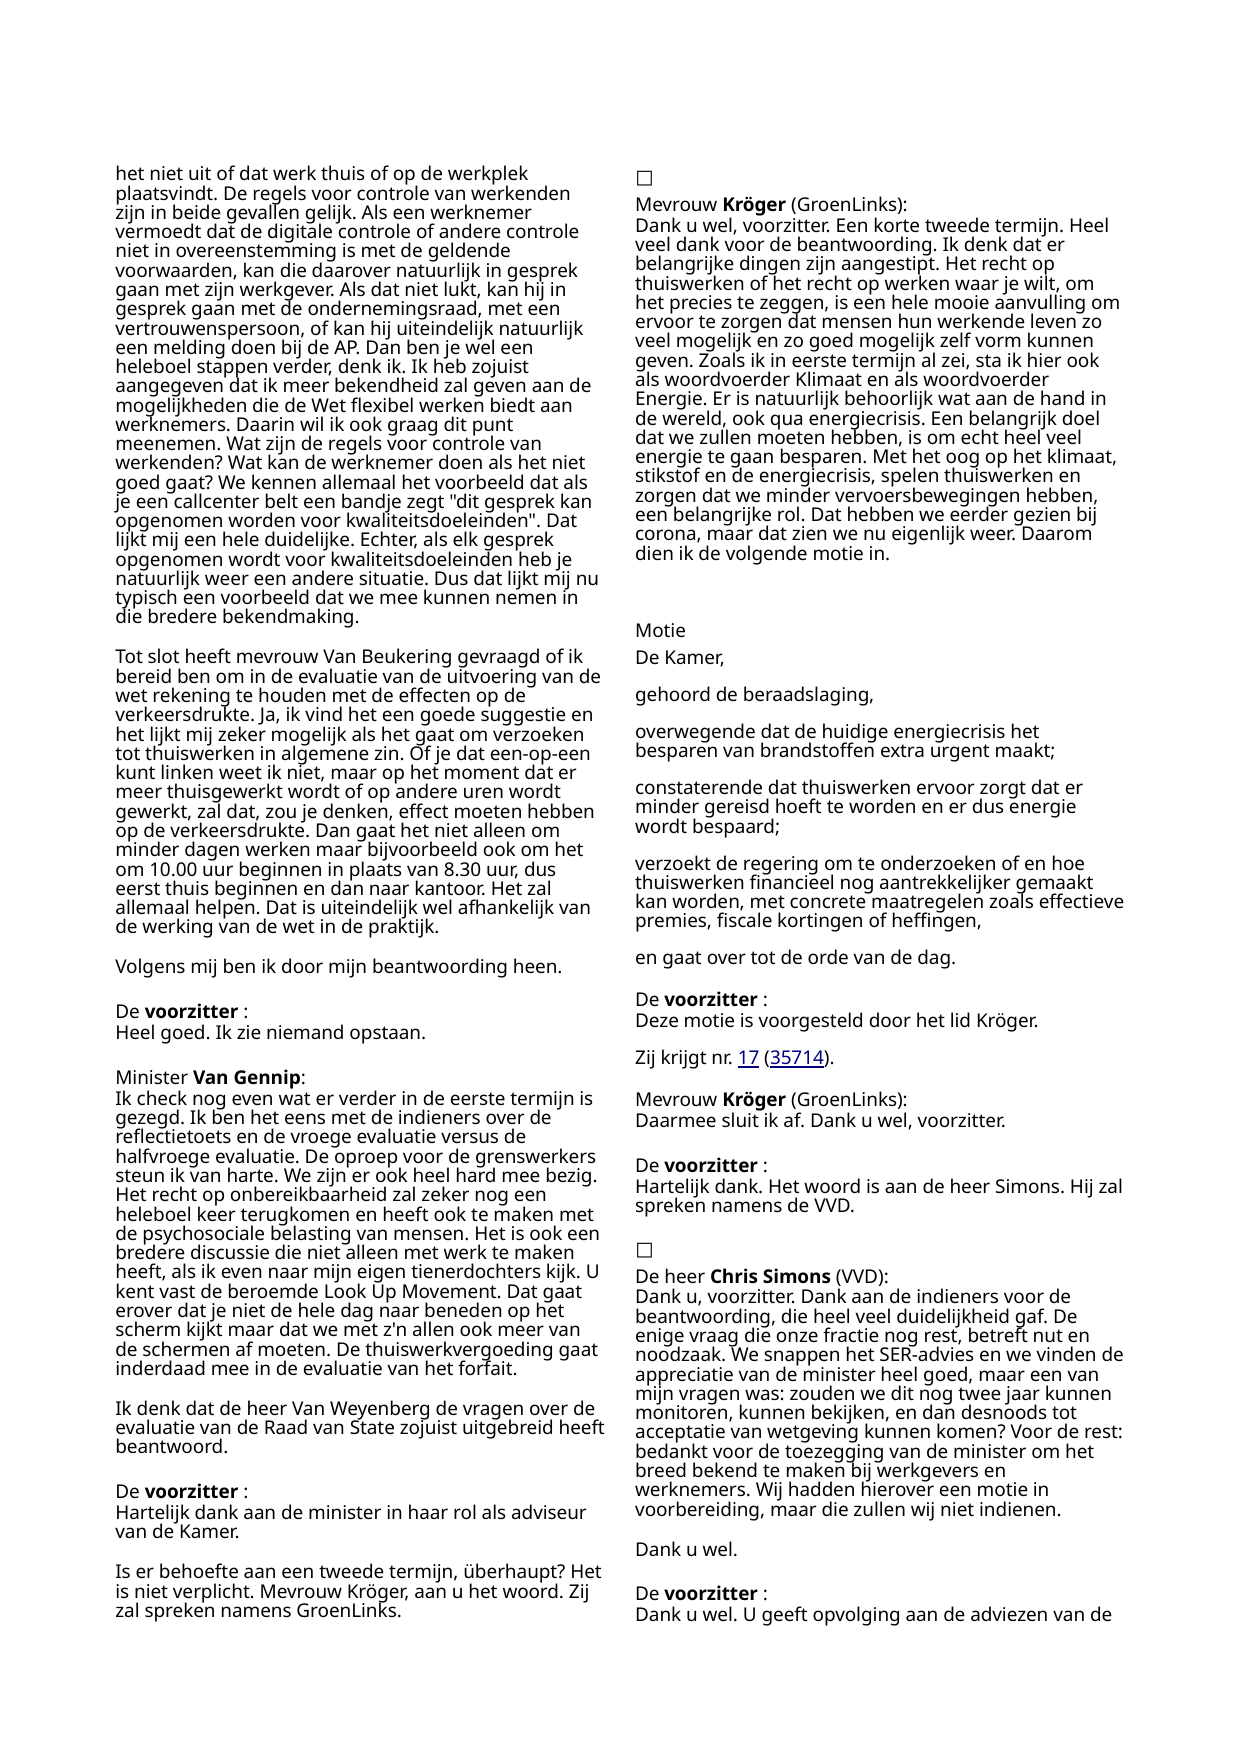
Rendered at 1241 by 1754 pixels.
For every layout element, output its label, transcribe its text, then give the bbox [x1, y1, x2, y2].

text ⬜ [635, 1237, 1125, 1263]
text De Kamer, [635, 649, 1125, 668]
text Minister Van Gennip: [115, 1064, 605, 1090]
text De voorzitter : [115, 1478, 605, 1504]
text Tot slot heeft mevrouw Van Beukering gevraagd of ik bereid ben om in de evaluatie van de uitvoering van de wet rekening te houden met de effecten op de verkeersdrukte. Ja, ik vind het een goede suggestie en het lijkt mij zeker mogelijk als het gaat om verzoeken tot thuiswerken in algemene zin. Of je dat een-op-een kunt linken weet ik niet, maar op het moment dat er meer thuisgewerkt wordt of op andere uren wordt gewerkt, zal dat, zou je denken, effect moeten hebben op de verkeersdrukte. Dan gaat het niet alleen om minder dagen werken maar bijvoorbeeld ook om het om 10.00 uur beginnen in plaats van 8.30 uur, dus eerst thuis beginnen en dan naar kantoor. Het zal allemaal helpen. Dat is uiteindelijk wel afhankelijk van de werking van de wet in de praktijk. [115, 648, 605, 938]
text Hartelijk dank aan de minister in haar rol als adviseur van de Kamer. [115, 1504, 605, 1543]
text Ik denk dat de heer Van Weyenberg de vragen over de evaluatie van de Raad van State zojuist uitgebreid heeft beantwoord. [115, 1400, 605, 1458]
text en gaat over tot de orde van de dag. [635, 949, 1125, 969]
text Daarmee sluit ik af. Dank u wel, voorzitter. [635, 1112, 1125, 1131]
text Mevrouw Kröger (GroenLinks): [635, 1086, 1125, 1112]
text Mevrouw Kröger (GroenLinks): [635, 191, 1125, 217]
text Dank u, voorzitter. Dank aan de indieners voor de beantwoording, die heel veel duidelijkheid gaf. De enige vraag die onze fractie nog rest, betreft nut en noodzaak. We snappen het SER-advies en we vinden de appreciatie van de minister heel goed, maar een van mijn vragen was: zouden we dit nog twee jaar kunnen monitoren, kunnen bekijken, en dan desnoods tot acceptatie van wetgeving kunnen komen? Voor de rest: bedankt voor de toezegging van de minister om het breed bekend te maken bij werkgevers en werknemers. Wij hadden hierover een motie in voorbereiding, maar die zullen wij niet indienen. [635, 1288, 1125, 1520]
text Dank u wel. [635, 1541, 1125, 1560]
text Ik check nog even wat er verder in de eerste termijn is gezegd. Ik ben het eens met de indieners over de reflectietoets en de vroege evaluatie versus de halfvroege evaluatie. De oproep voor de grenswerkers steun ik van harte. We zijn er ook heel hard mee bezig. Het recht op onbereikbaarheid zal zeker nog een heleboel keer terugkomen en heeft ook te maken met de psychosociale belasting van mensen. Het is ook een bredere discussie die niet alleen met werk te maken heeft, als ik even naar mijn eigen tienerdochters kijk. U kent vast de beroemde Look Up Movement. Dat gaat erover dat je niet de hele dag naar beneden op het scherm kijkt maar dat we met z'n allen ook meer van de schermen af moeten. De thuiswerkvergoeding gaat inderdaad mee in de evaluatie van het forfait. [115, 1090, 605, 1379]
text Hartelijk dank. Het woord is aan de heer Simons. Hij zal spreken namens de VVD. [635, 1178, 1125, 1216]
text verzoekt de regering om te onderzoeken of en hoe thuiswerken financieel nog aantrekkelijker gemaakt kan worden, met concrete maatregelen zoals effectieve premies, fiscale kortingen of heffingen, [635, 854, 1125, 932]
text Dank u wel. U geeft opvolging aan de adviezen van de [635, 1606, 1125, 1626]
text Heel goed. Ik zie niemand opstaan. [115, 1024, 605, 1043]
text ⬜ [635, 165, 1125, 191]
text Is er behoefte aan een tweede termijn, überhaupt? Het is niet verplicht. Mevrouw Kröger, aan u het woord. Zij zal spreken namens GroenLinks. [115, 1563, 605, 1621]
text Deze motie is voorgesteld door het lid Kröger. [635, 1012, 1125, 1031]
text Dank u wel, voorzitter. Een korte tweede termijn. Heel veel dank voor de beantwoording. Ik denk dat er belangrijke dingen zijn aangestipt. Het recht op thuiswerken of het recht op werken waar je wilt, om het precies te zeggen, is een hele mooie aanvulling om ervoor te zorgen dat mensen hun werkende leven zo veel mogelijk en zo goed mogelijk zelf vorm kunnen geven. Zoals ik in eerste termijn al zei, sta ik hier ook als woordvoerder Klimaat en als woordvoerder Energie. Er is natuurlijk behoorlijk wat aan de hand in de wereld, ook qua energiecrisis. Een belangrijk doel dat we zullen moeten hebben, is om echt heel veel energie te gaan besparen. Met het oog op het klimaat, stikstof en de energiecrisis, spelen thuiswerken en zorgen dat we minder vervoersbewegingen hebben, een belangrijke rol. Dat hebben we eerder gezien bij corona, maar dat zien we nu eigenlijk weer. Daarom dien ik de volgende motie in. [635, 217, 1125, 564]
text Volgens mij ben ik door mijn beantwoording heen. [115, 958, 605, 978]
text gehoord de beraadslaging, [635, 686, 1125, 705]
text De voorzitter : [635, 986, 1125, 1012]
text Motie [635, 617, 1125, 643]
text De voorzitter : [635, 1581, 1125, 1606]
text De voorzitter : [115, 998, 605, 1024]
text het niet uit of dat werk thuis of op de werkplek plaatsvindt. De regels voor controle van werkenden zijn in beide gevallen gelijk. Als een werknemer vermoedt dat de digitale controle of andere controle niet in overeenstemming is met de geldende voorwaarden, kan die daarover natuurlijk in gesprek gaan met zijn werkgever. Als dat niet lukt, kan hij in gesprek gaan met de ondernemingsraad, met een vertrouwenspersoon, of kan hij uiteindelijk natuurlijk een melding doen bij de AP. Dan ben je wel een heleboel stappen verder, denk ik. Ik heb zojuist aangegeven dat ik meer bekendheid zal geven aan de mogelijkheden die de Wet flexibel werken biedt aan werknemers. Daarin wil ik ook graag dit punt meenemen. Wat zijn de regels voor controle van werkenden? Wat kan de werknemer doen als het niet goed gaat? We kennen allemaal het voorbeeld dat als je een callcenter belt een bandje zegt "dit gesprek kan opgenomen worden voor kwaliteitsdoeleinden". Dat lijkt mij een hele duidelijke. Echter, als elk gesprek opgenomen wordt voor kwaliteitsdoeleinden heb je natuurlijk weer een andere situatie. Dus dat lijkt mij nu typisch een voorbeeld dat we mee kunnen nemen in die bredere bekendmaking. [115, 165, 605, 628]
text De voorzitter : [635, 1152, 1125, 1178]
text overwegende dat de huidige energiecrisis het besparen van brandstoffen extra urgent maakt; [635, 723, 1125, 761]
text Zij krijgt nr. 17 (35714). [635, 1049, 1125, 1068]
text De heer Chris Simons (VVD): [635, 1263, 1125, 1288]
text constaterende dat thuiswerken ervoor zorgt dat er minder gereisd hoeft te worden en er dus energie wordt bespaard; [635, 779, 1125, 837]
